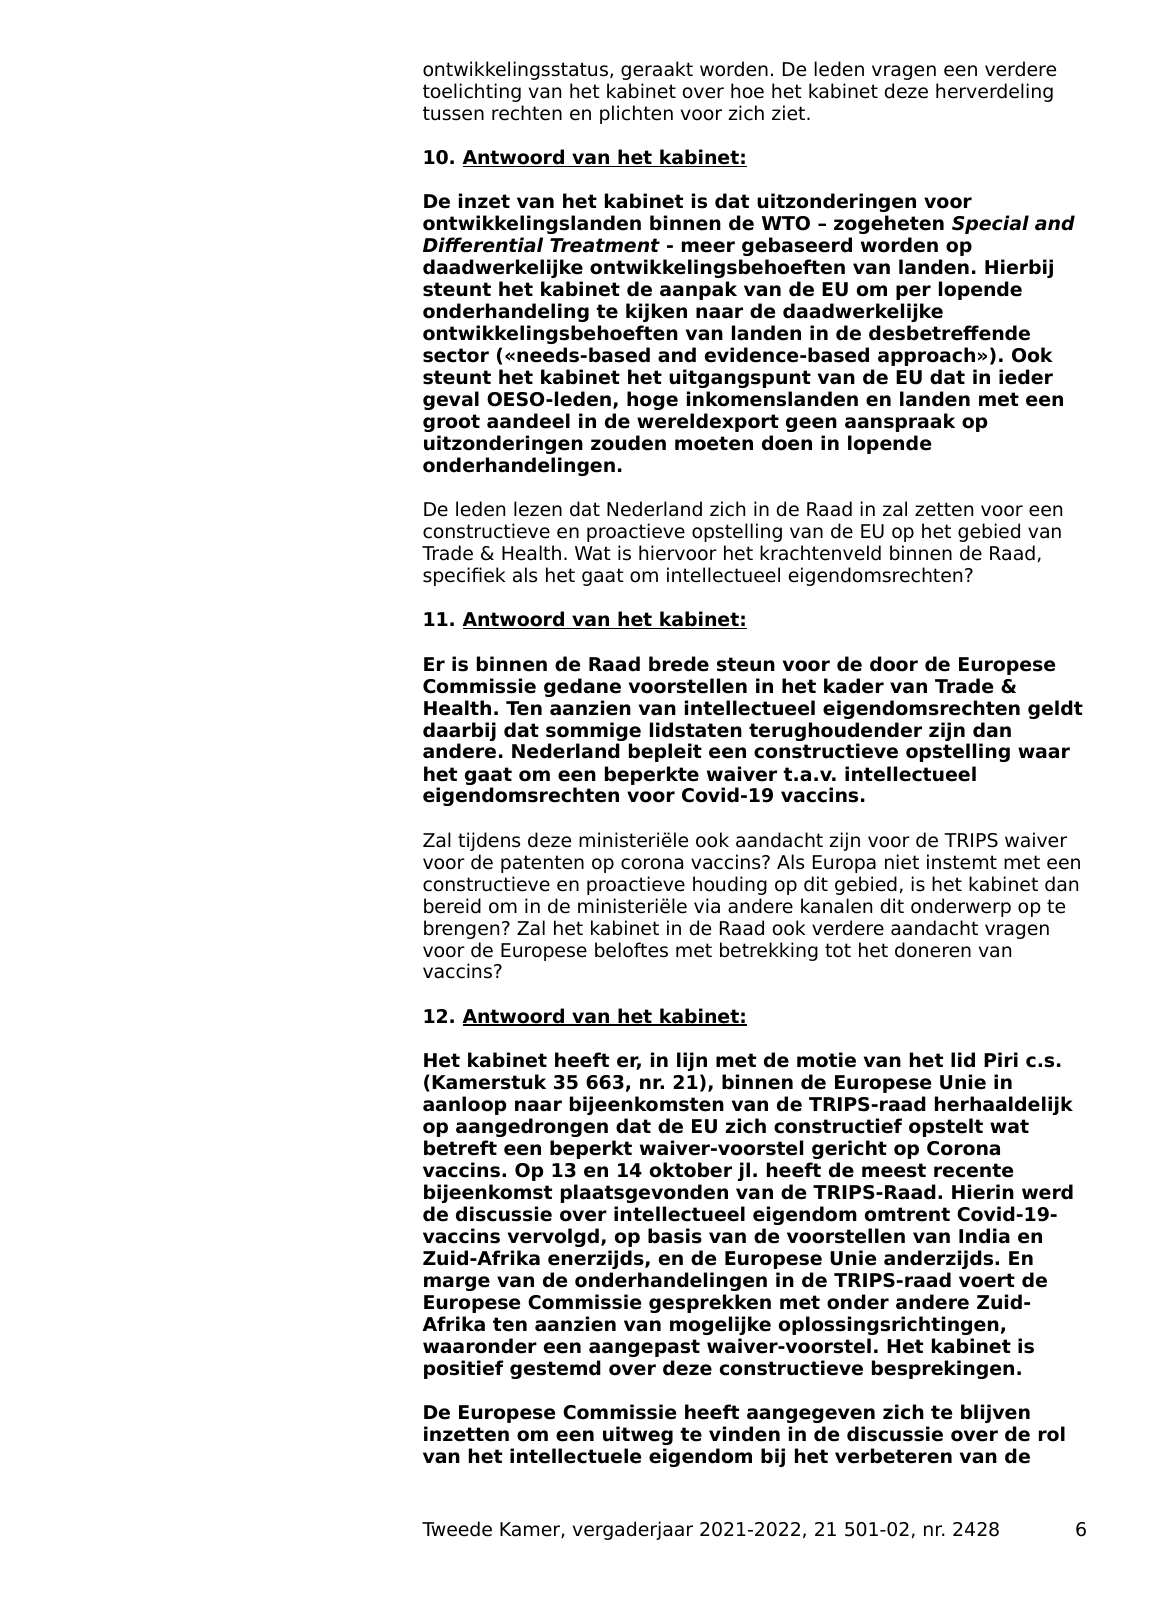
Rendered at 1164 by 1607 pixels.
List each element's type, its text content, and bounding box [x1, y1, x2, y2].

text De inzet van het kabinet is dat uitzonderingen voor ontwikkelingslanden binnen de WTO – zogeheten Special and Differential Treatment - meer gebaseerd worden op daadwerkelijke ontwikkelingsbehoeften van landen. Hierbij steunt het kabinet de aanpak van de EU om per lopende onderhandeling te kijken naar de daadwerkelijke ontwikkelingsbehoeften van landen in de desbetreffende sector («needs-based and evidence-based approach»). Ook steunt het kabinet het uitgangspunt van de EU dat in ieder geval OESO-leden, hoge inkomenslanden en landen met een groot aandeel in de wereldexport geen aanspraak op uitzonderingen zouden moeten doen in lopende onderhandelingen. [422, 191, 1087, 477]
text ontwikkelingsstatus, geraakt worden. De leden vragen een verdere toelichting van het kabinet over hoe het kabinet deze herverdeling tussen rechten en plichten voor zich ziet. [422, 59, 1087, 125]
text Er is binnen de Raad brede steun voor de door de Europese Commissie gedane voorstellen in het kader van Trade & Health. Ten aanzien van intellectueel eigendomsrechten geldt daarbij dat sommige lidstaten terughoudender zijn dan andere. Nederland bepleit een constructieve opstelling waar het gaat om een beperkte waiver t.a.v. intellectueel eigendomsrechten voor Covid-19 vaccins. [422, 653, 1087, 807]
subtitle 10. Antwoord van het kabinet: [422, 147, 1087, 169]
text Zal tijdens deze ministeriële ook aandacht zijn voor de TRIPS waiver voor de patenten op corona vaccins? Als Europa niet instemt met een constructieve en proactieve houding op dit gebied, is het kabinet dan bereid om in de ministeriële via andere kanalen dit onderwerp op te brengen? Zal het kabinet in de Raad ook verdere aandacht vragen voor de Europese beloftes met betrekking tot het doneren van vaccins? [422, 829, 1087, 983]
text De Europese Commissie heeft aangegeven zich te blijven inzetten om een uitweg te vinden in de discussie over de rol van het intellectuele eigendom bij het verbeteren van de [422, 1402, 1087, 1468]
text Het kabinet heeft er, in lijn met de motie van het lid Piri c.s. (Kamerstuk 35 663, nr. 21), binnen de Europese Unie in aanloop naar bijeenkomsten van de TRIPS-raad herhaaldelijk op aangedrongen dat de EU zich constructief opstelt wat betreft een beperkt waiver-voorstel gericht op Corona vaccins. Op 13 en 14 oktober jl. heeft de meest recente bijeenkomst plaatsgevonden van de TRIPS-Raad. Hierin werd de discussie over intellectueel eigendom omtrent Covid-19-vaccins vervolgd, op basis van de voorstellen van India en Zuid-Afrika enerzijds, en de Europese Unie anderzijds. En marge van de onderhandelingen in de TRIPS-raad voert de Europese Commissie gesprekken met onder andere Zuid-Afrika ten aanzien van mogelijke oplossingsrichtingen, waaronder een aangepast waiver-voorstel. Het kabinet is positief gestemd over deze constructieve besprekingen. [422, 1050, 1087, 1379]
subtitle 12. Antwoord van het kabinet: [422, 1006, 1087, 1028]
text De leden lezen dat Nederland zich in de Raad in zal zetten voor een constructieve en proactieve opstelling van de EU op het gebied van Trade & Health. Wat is hiervoor het krachtenveld binnen de Raad, specifiek als het gaat om intellectueel eigendomsrechten? [422, 499, 1087, 587]
subtitle 11. Antwoord van het kabinet: [422, 609, 1087, 631]
